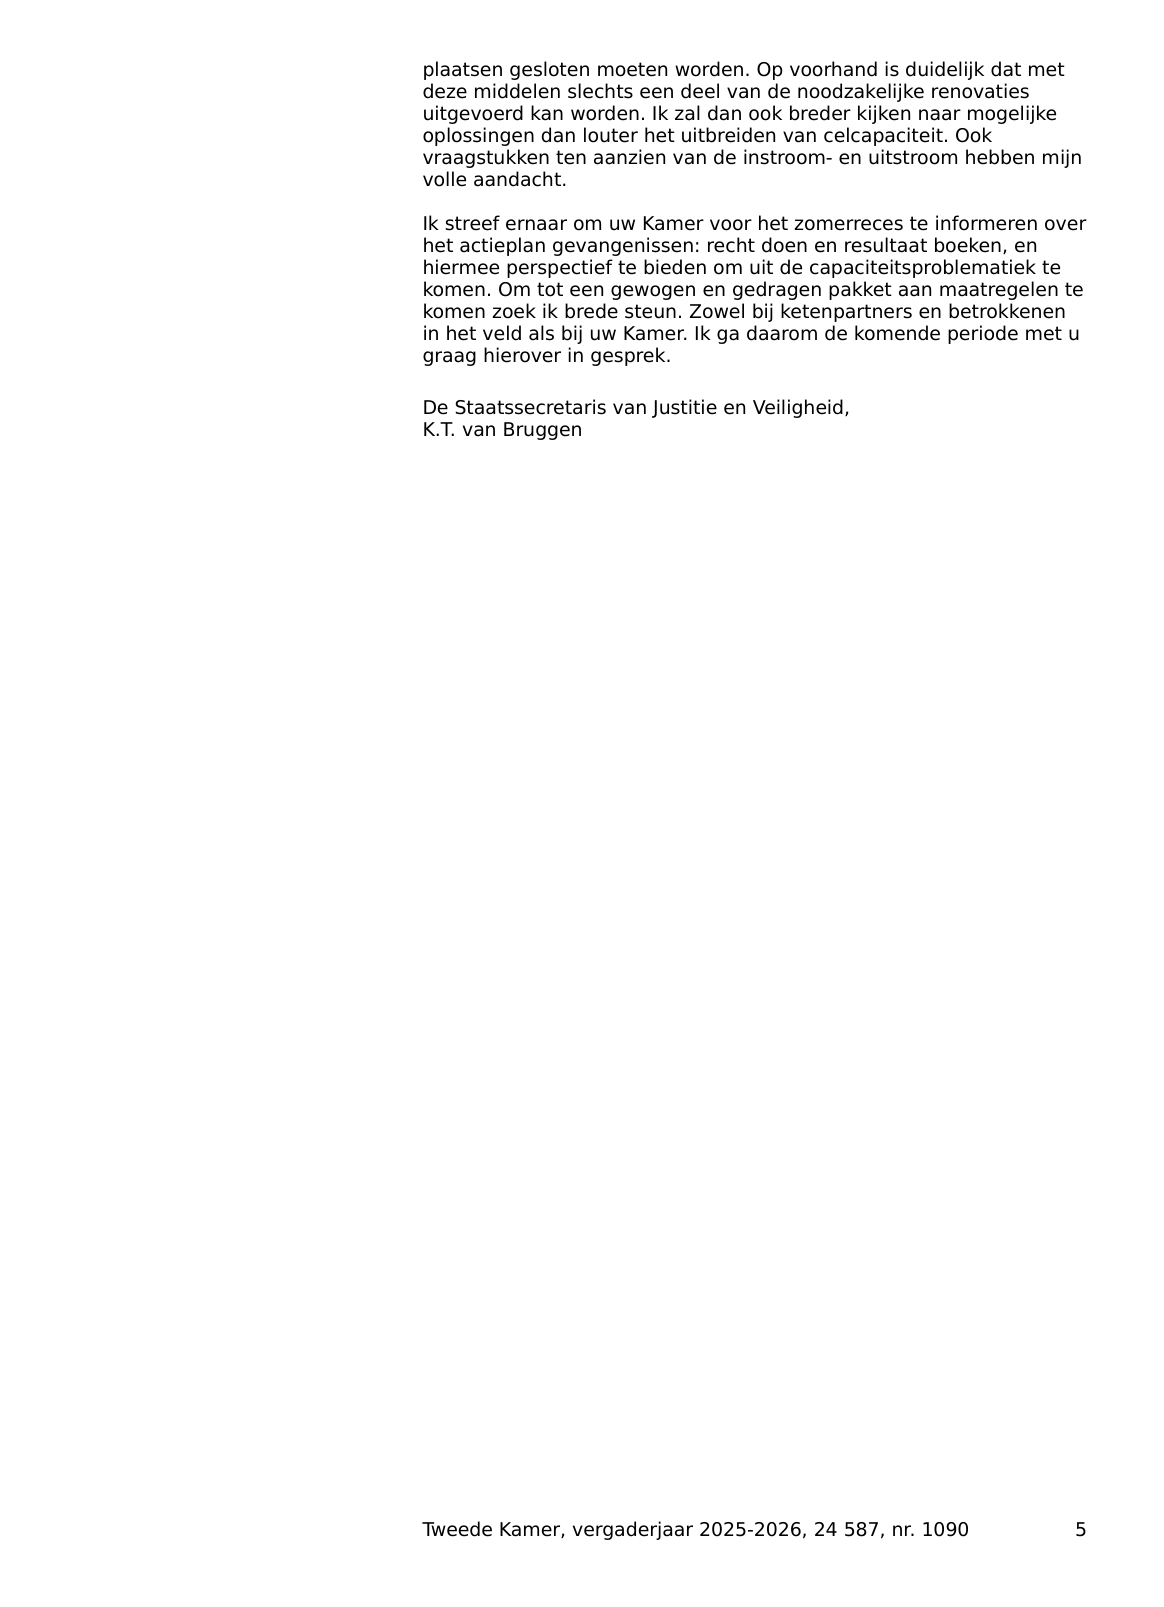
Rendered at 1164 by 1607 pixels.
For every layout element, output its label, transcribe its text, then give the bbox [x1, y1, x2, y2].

text plaatsen gesloten moeten worden. Op voorhand is duidelijk dat met deze middelen slechts een deel van de noodzakelijke renovaties uitgevoerd kan worden. Ik zal dan ook breder kijken naar mogelijke oplossingen dan louter het uitbreiden van celcapaciteit. Ook vraagstukken ten aanzien van de instroom- en uitstroom hebben mijn volle aandacht. [422, 59, 1087, 191]
text Ik streef ernaar om uw Kamer voor het zomerreces te informeren over het actieplan gevangenissen: recht doen en resultaat boeken, en hiermee perspectief te bieden om uit de capaciteitsproblematiek te komen. Om tot een gewogen en gedragen pakket aan maatregelen te komen zoek ik brede steun. Zowel bij ketenpartners en betrokkenen in het veld als bij uw Kamer. Ik ga daarom de komende periode met u graag hierover in gesprek. [422, 213, 1087, 367]
text De Staatssecretaris van Justitie en Veiligheid, K.T. van Bruggen [422, 397, 1087, 441]
